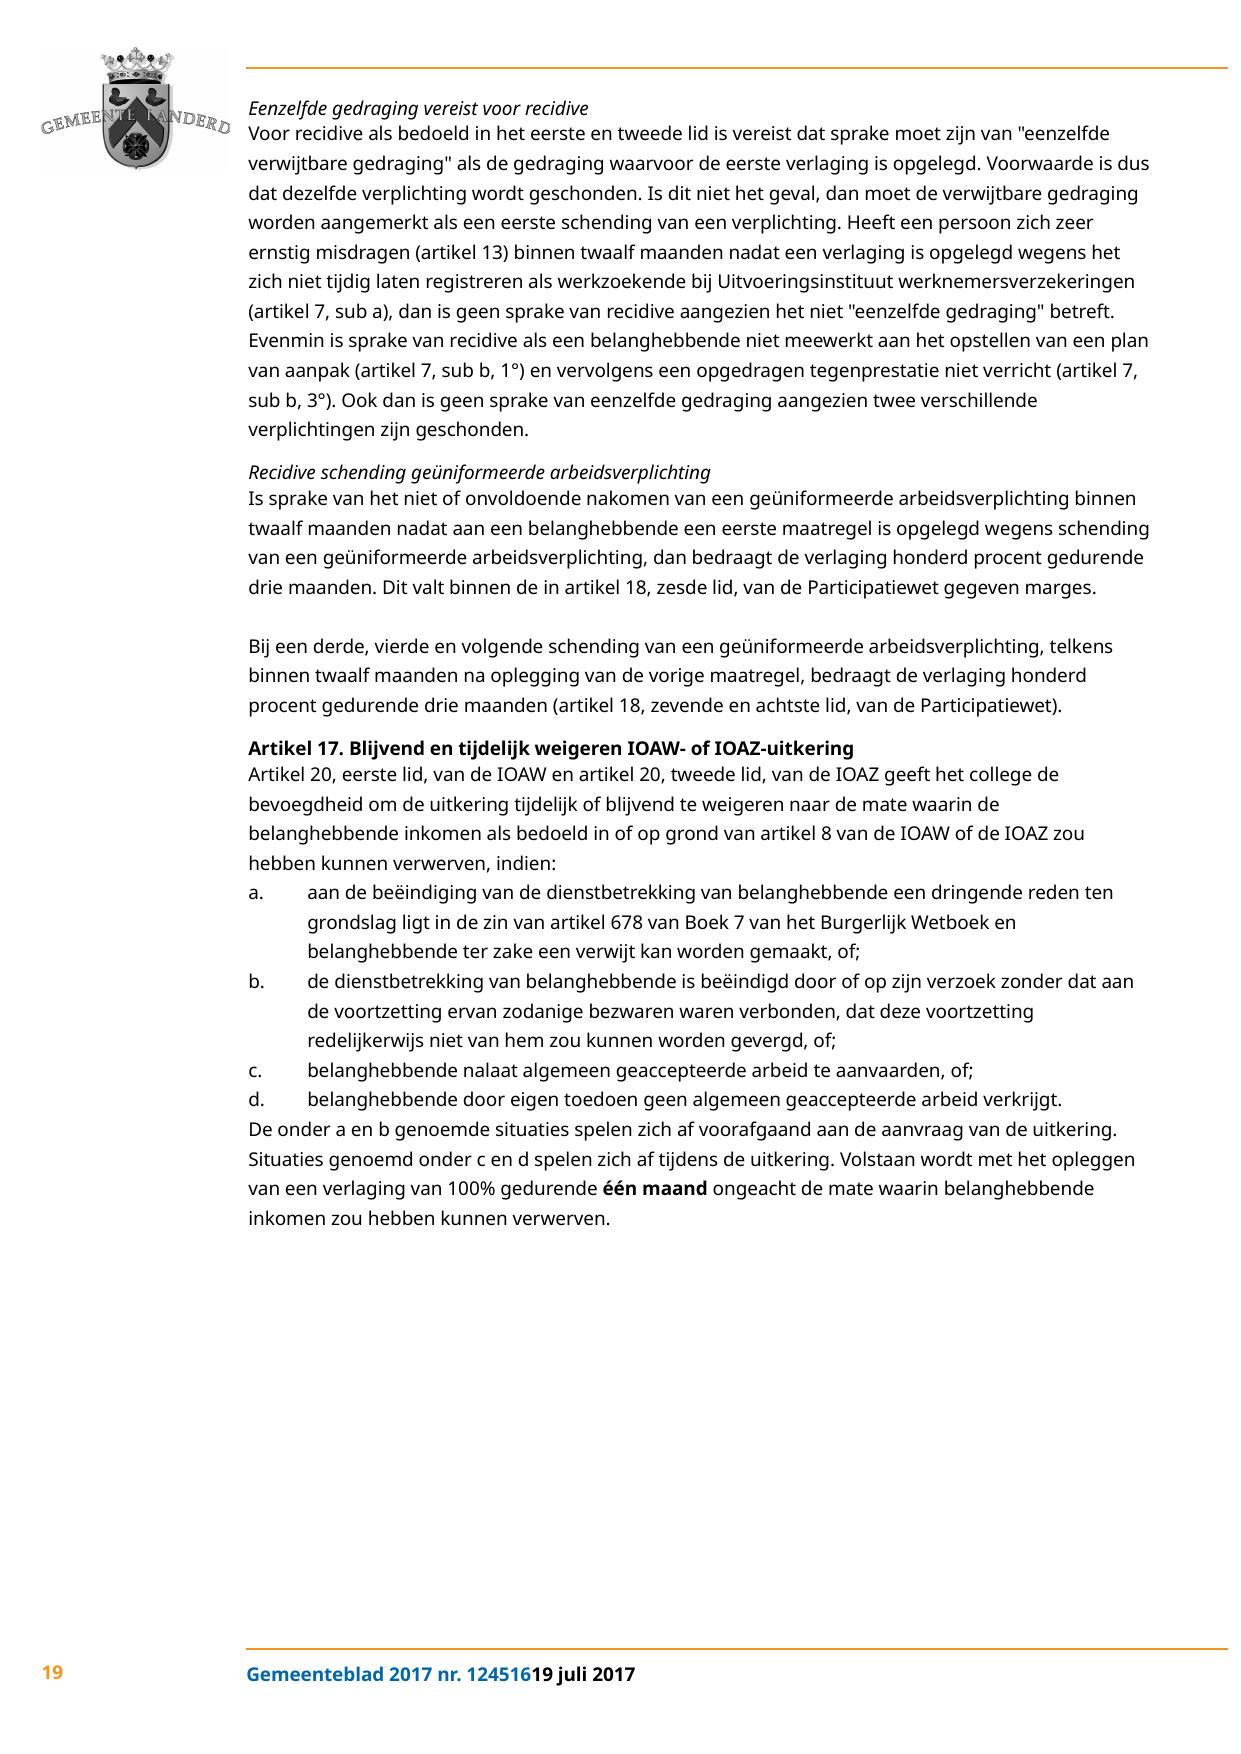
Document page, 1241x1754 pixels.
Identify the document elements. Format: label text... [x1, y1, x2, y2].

text Artikel 20, eerste lid, van de IOAW en artikel 20, tweede lid, van de IOAZ geeft het college de bevoegdheid om de uitkering tijdelijk of blijvend te weigeren naar de mate waarin de belanghebbende inkomen als bedoeld in of op grond van artikel 8 van de IOAW of de IOAZ zou hebben kunnen verwerven, indien: [248, 761, 1152, 876]
text Bij een derde, vierde en volgende schending van een geüniformeerde arbeidsverplichting, telkens binnen twaalf maanden na oplegging van de vorige maatregel, bedraagt de verlaging honderd procent gedurende drie maanden (artikel 18, zevende en achtste lid, van de Participatiewet). [248, 633, 1152, 718]
text Eenzelfde gedraging vereist voor recidive [248, 95, 1152, 121]
text Artikel 17. Blijvend en tijdelijk weigeren IOAW- of IOAZ-uitkering [248, 735, 1152, 761]
list de dienstbetrekking van belanghebbende is beëindigd door of op zijn verzoek zonder dat aan de voortzetting ervan zodanige bezwaren waren verbonden, dat deze voortzetting redelijkerwijs niet van hem zou kunnen worden gevergd, of; [248, 968, 1152, 1053]
list belanghebbende door eigen toedoen geen algemeen geaccepteerde arbeid verkrijgt. [248, 1087, 1152, 1112]
picture [41, 47, 231, 172]
text Is sprake van het niet of onvoldoende nakomen van een geüniformeerde arbeidsverplichting binnen twaalf maanden nadat aan een belanghebbende een eerste maatregel is opgelegd wegens schending van een geüniformeerde arbeidsverplichting, dan bedraagt de verlaging honderd procent gedurende drie maanden. Dit valt binnen de in artikel 18, zesde lid, van de Participatiewet gegeven marges. [248, 485, 1152, 600]
text Recidive schending geüniformeerde arbeidsverplichting [248, 459, 1152, 485]
text De onder a en b genoemde situaties spelen zich af voorafgaand aan de aanvraag van de uitkering. Situaties genoemd onder c en d spelen zich af tijdens de uitkering. Volstaan wordt met het opleggen van een verlaging van 100% gedurende één maand ongeacht de mate waarin belanghebbende inkomen zou hebben kunnen verwerven. [248, 1116, 1152, 1231]
list aan de beëindiging van de dienstbetrekking van belanghebbende een dringende reden ten grondslag ligt in de zin van artikel 678 van Boek 7 van het Burgerlijk Wetboek en belanghebbende ter zake een verwijt kan worden gemaakt, of; [248, 879, 1152, 964]
list belanghebbende nalaat algemeen geaccepteerde arbeid te aanvaarden, of; [248, 1057, 1152, 1083]
text Voor recidive als bedoeld in het eerste en tweede lid is vereist dat sprake moet zijn van "eenzelfde verwijtbare gedraging" als de gedraging waarvoor de eerste verlaging is opgelegd. Voorwaarde is dus dat dezelfde verplichting wordt geschonden. Is dit niet het geval, dan moet de verwijtbare gedraging worden aangemerkt als een eerste schending van een verplichting. Heeft een persoon zich zeer ernstig misdragen (artikel 13) binnen twaalf maanden nadat een verlaging is opgelegd wegens het zich niet tijdig laten registreren als werkzoekende bij Uitvoeringsinstituut werknemersverzekeringen (artikel 7, sub a), dan is geen sprake van recidive aangezien het niet "eenzelfde gedraging" betreft. Evenmin is sprake van recidive als een belanghebbende niet meewerkt aan het opstellen van een plan van aanpak (artikel 7, sub b, 1°) en vervolgens een opgedragen tegenprestatie niet verricht (artikel 7, sub b, 3°). Ook dan is geen sprake van eenzelfde gedraging aangezien twee verschillende verplichtingen zijn geschonden. [248, 121, 1152, 442]
